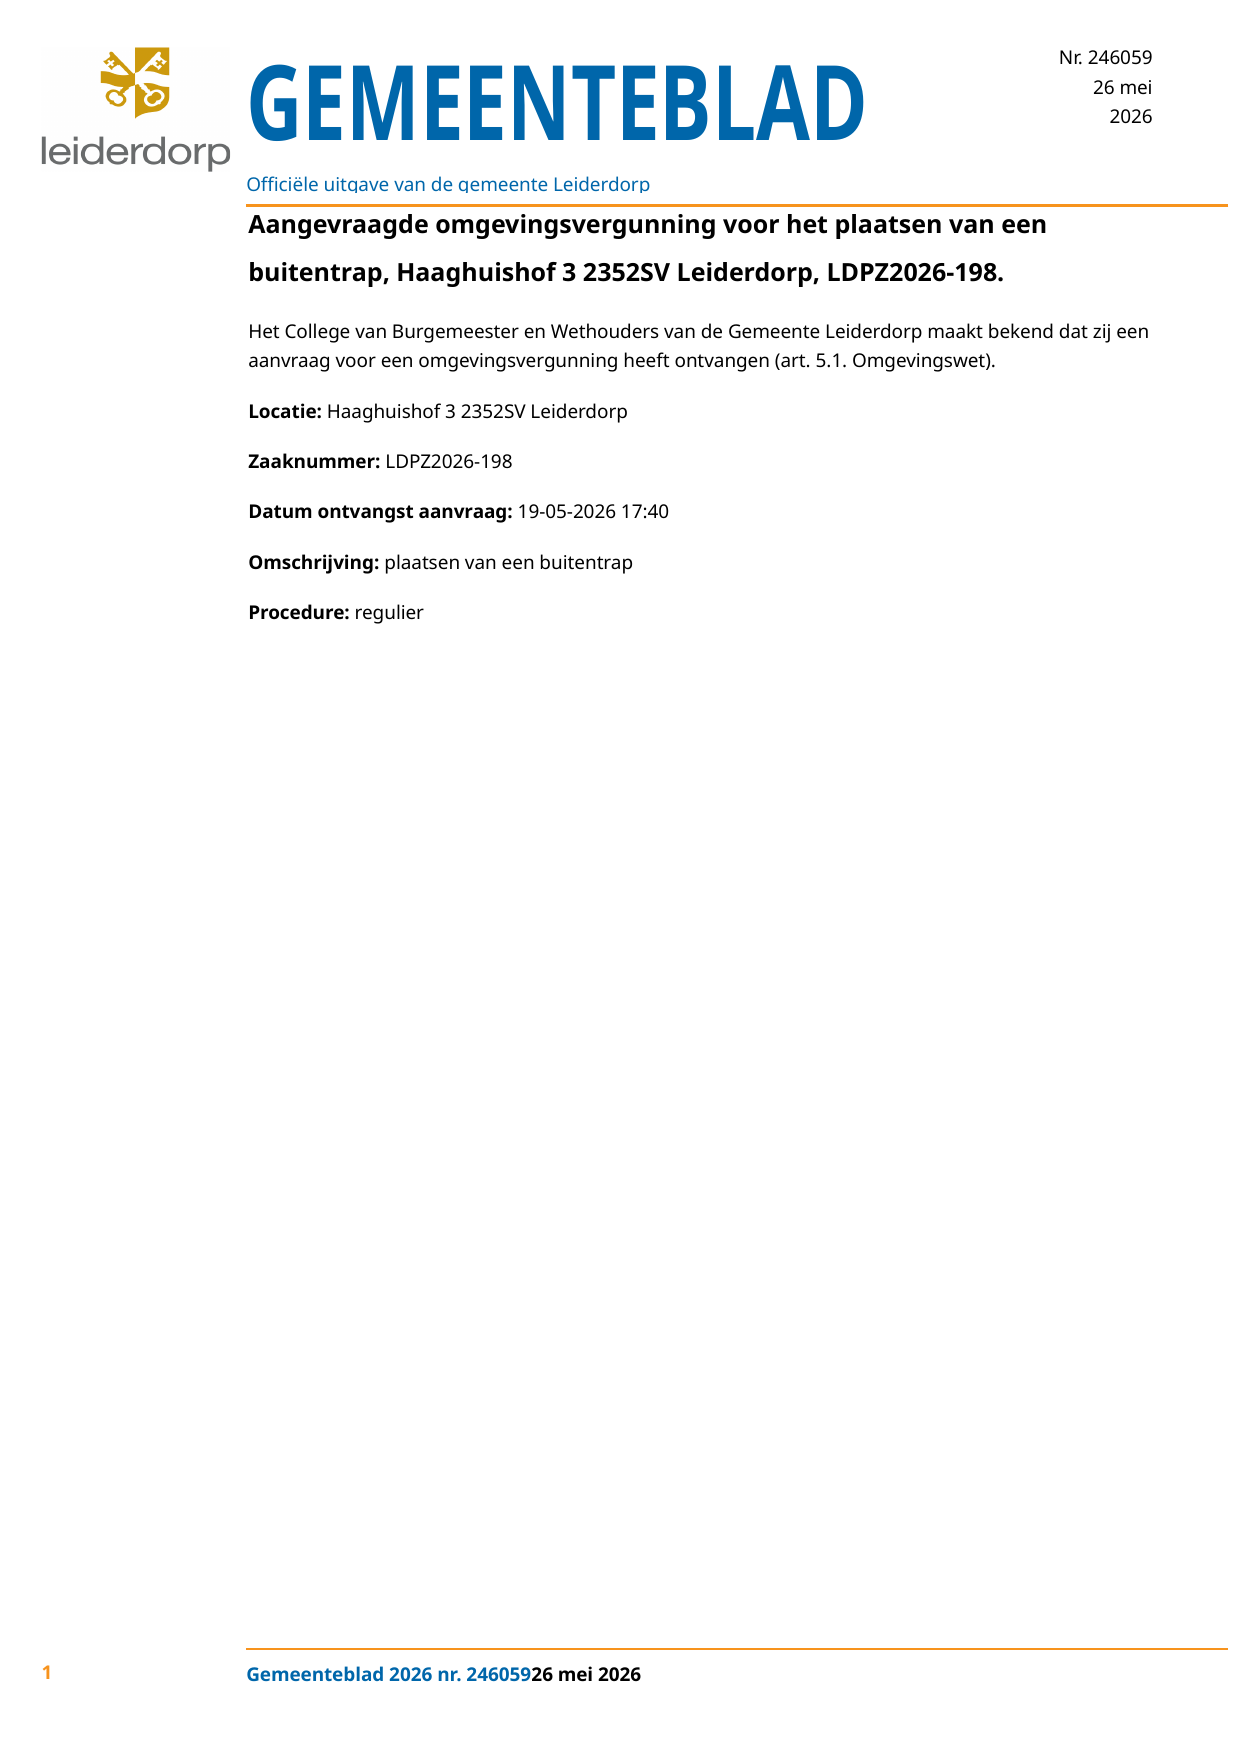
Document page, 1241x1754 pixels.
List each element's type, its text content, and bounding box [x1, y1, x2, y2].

text Procedure: regulier [248, 599, 1152, 625]
text Locatie: Haaghuishof 3 2352SV Leiderdorp [248, 398, 1152, 424]
text Aangevraagde omgevingsvergunning voor het plaatsen van een buitentrap, Haaghuishof 3 2352SV Leiderdorp, LDPZ2026-198. [248, 207, 1152, 288]
text Het College van Burgemeester en Wethouders van de Gemeente Leiderdorp maakt bekend dat zij een aanvraag voor een omgevingsvergunning heeft ontvangen (art. 5.1. Omgevingswet). [248, 318, 1152, 373]
text Datum ontvangst aanvraag: 19-05-2026 17:40 [248, 499, 1152, 524]
text Zaaknummer: LDPZ2026-198 [248, 448, 1152, 474]
picture [41, 47, 231, 172]
text Omschrijving: plaatsen van een buitentrap [248, 549, 1152, 575]
